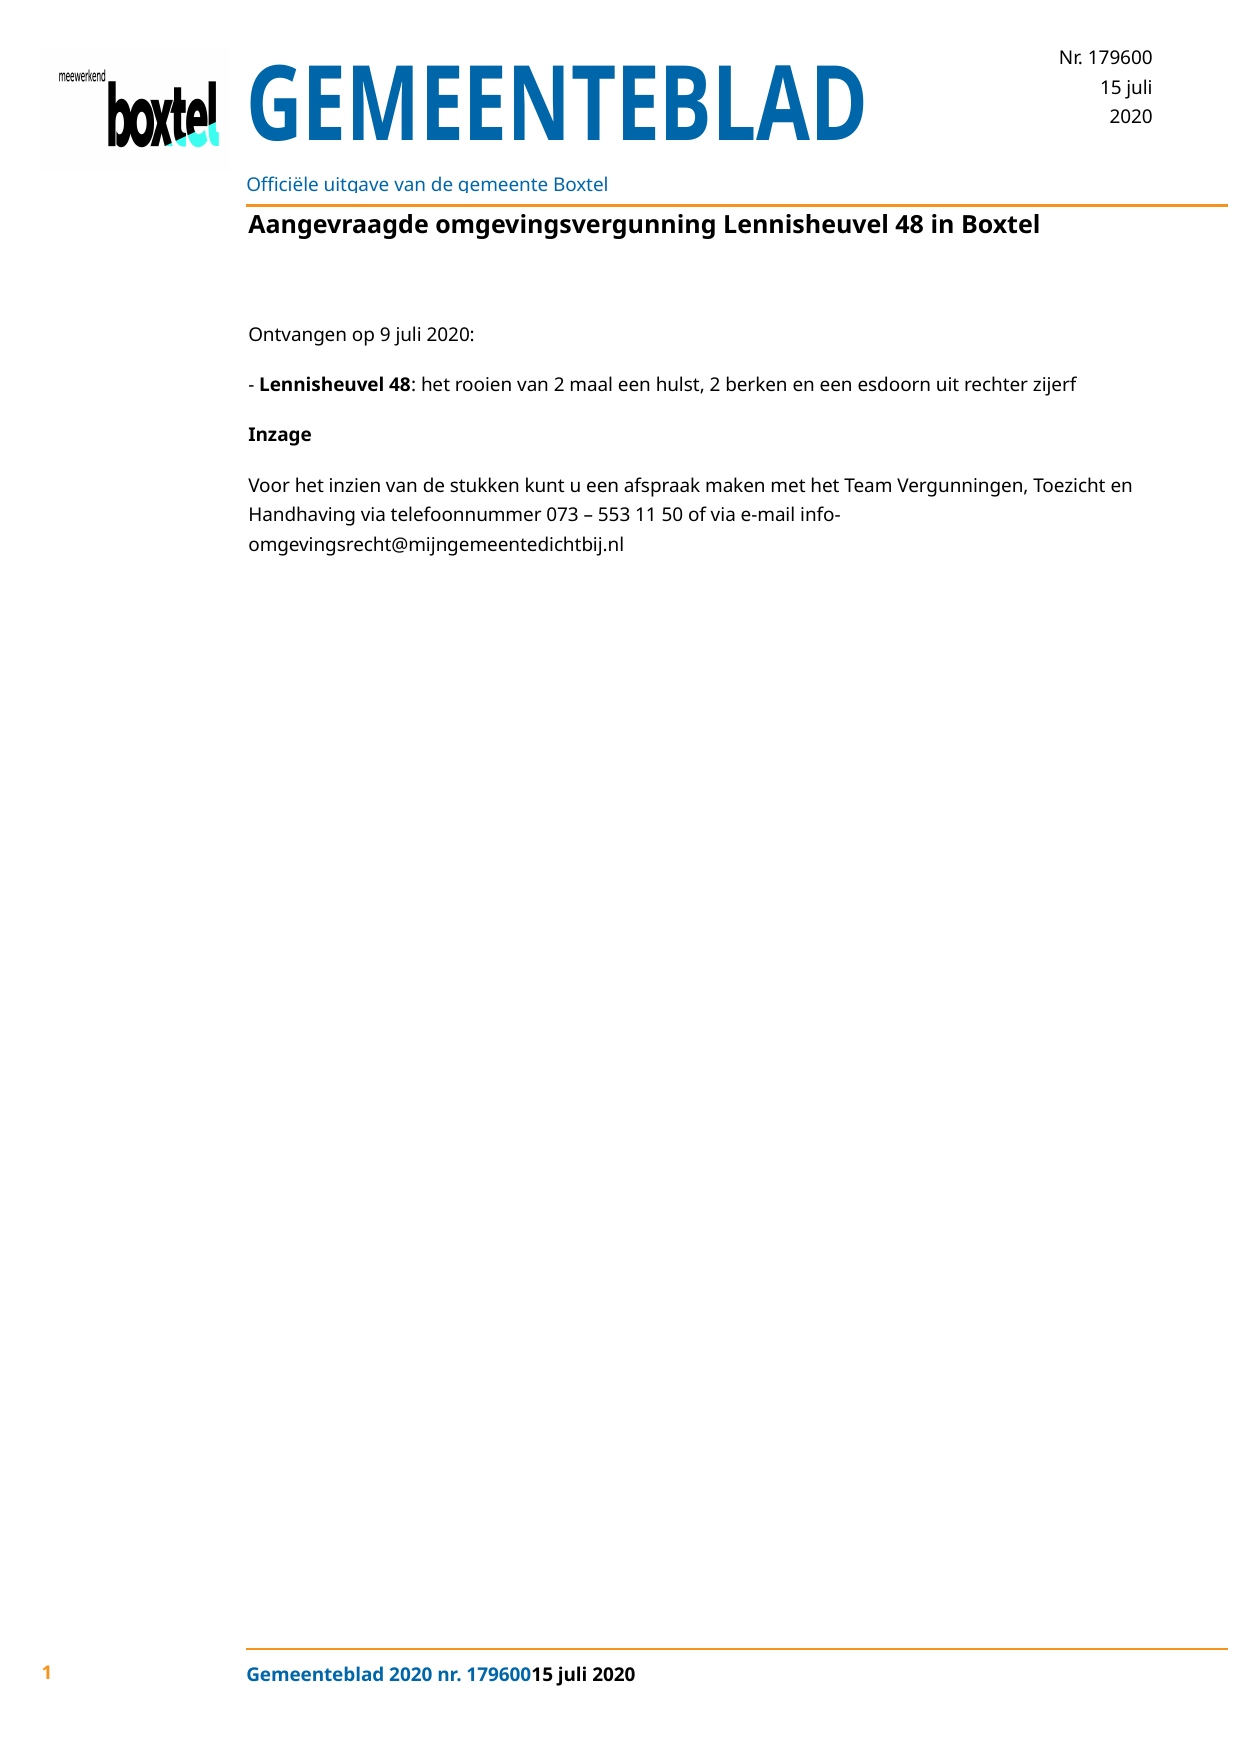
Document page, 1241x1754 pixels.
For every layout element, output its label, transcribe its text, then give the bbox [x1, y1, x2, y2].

text Inzage [248, 422, 1152, 447]
text Aangevraagde omgevingsvergunning Lennisheuvel 48 in Boxtel [248, 207, 1152, 241]
text Ontvangen op 9 juli 2020: [248, 321, 1152, 346]
text - Lennisheuvel 48: het rooien van 2 maal een hulst, 2 berken en een esdoorn uit rechter zijerf [248, 371, 1152, 397]
picture [41, 47, 231, 172]
text Voor het inzien van de stukken kunt u een afspraak maken met het Team Vergunningen, Toezicht en Handhaving via telefoonnummer 073 – 553 11 50 of via e-mail info-omgevingsrecht@mijngemeentedichtbij.nl [248, 472, 1152, 557]
